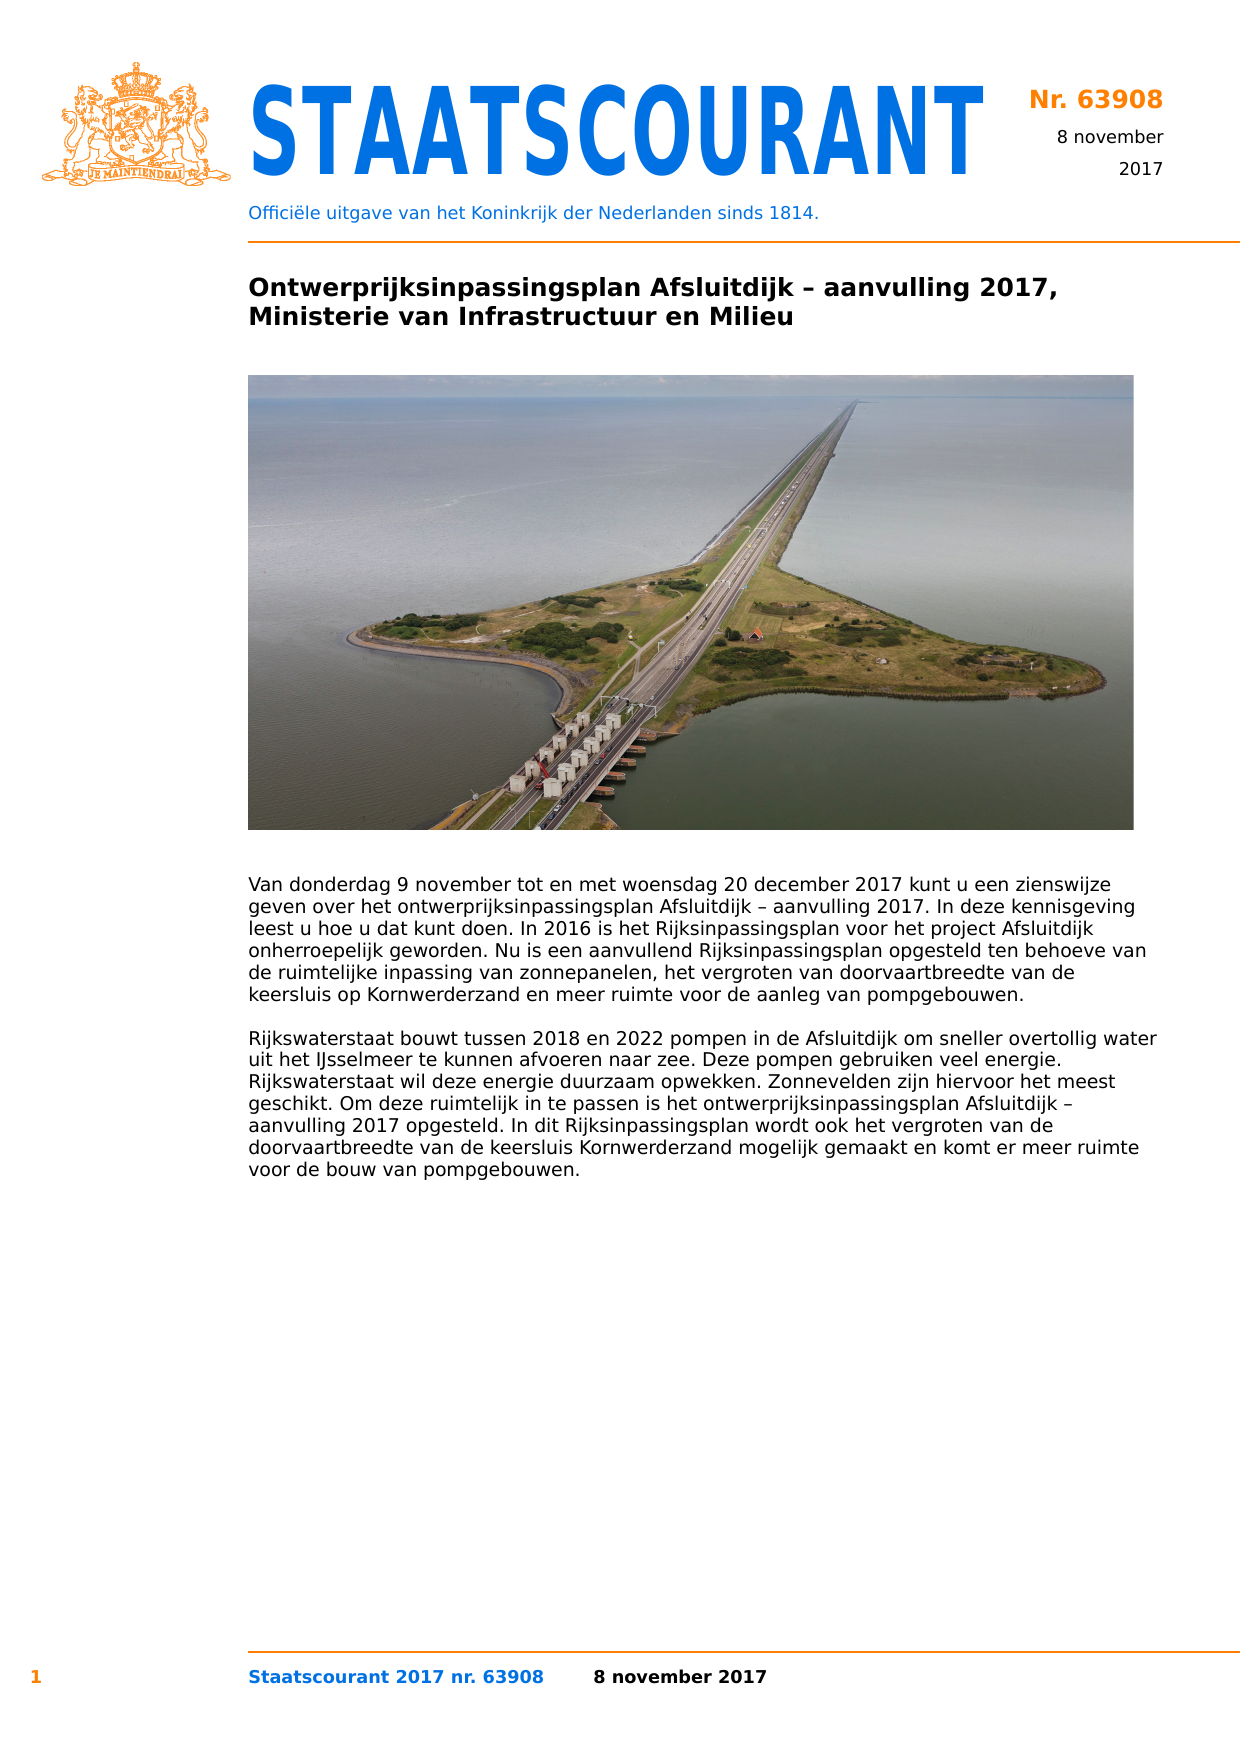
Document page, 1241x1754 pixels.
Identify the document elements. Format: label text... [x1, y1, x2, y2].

table_header STAATSCOURANT [248, 62, 998, 203]
text Van donderdag 9 november tot en met woensdag 20 december 2017 kunt u een zienswijze geven over het ontwerprijksinpassingsplan Afsluitdijk – aanvulling 2017. In deze kennisgeving leest u hoe u dat kunt doen. In 2016 is het Rijksinpassingsplan voor het project Afsluitdijk onherroepelijk geworden. Nu is een aanvullend Rijksinpassingsplan opgesteld ten behoeve van de ruimtelijke inpassing van zonnepanelen, het vergroten van doorvaartbreedte van de keersluis op Kornwerderzand en meer ruimte voor de aanleg van pompgebouwen. [248, 874, 1163, 1006]
picture [248, 375, 1134, 830]
text Rijkswaterstaat bouwt tussen 2018 en 2022 pompen in de Afsluitdijk om sneller overtollig water uit het IJsselmeer te kunnen afvoeren naar zee. Deze pompen gebruiken veel energie. Rijkswaterstaat wil deze energie duurzaam opwekken. Zonnevelden zijn hiervoor het meest geschikt. Om deze ruimtelijk in te passen is het ontwerprijksinpassingsplan Afsluitdijk – aanvulling 2017 opgesteld. In dit Rijksinpassingsplan wordt ook het vergroten van de doorvaartbreedte van de keersluis Kornwerderzand mogelijk gemaakt en komt er meer ruimte voor de bouw van pompgebouwen. [248, 1027, 1163, 1181]
table_cell Officiële uitgave van het Koninkrijk der Nederlanden sinds 1814. [248, 203, 1240, 241]
table_cell 2017 [998, 153, 1240, 203]
table_header Nr. 63908 [998, 62, 1240, 121]
table_cell 8 november [998, 121, 1240, 153]
table_header [25, 62, 248, 241]
picture [41, 62, 231, 186]
subtitle Ontwerprijksinpassingsplan Afsluitdijk – aanvulling 2017, Ministerie van Infrastructuur en Milieu [248, 273, 1163, 331]
